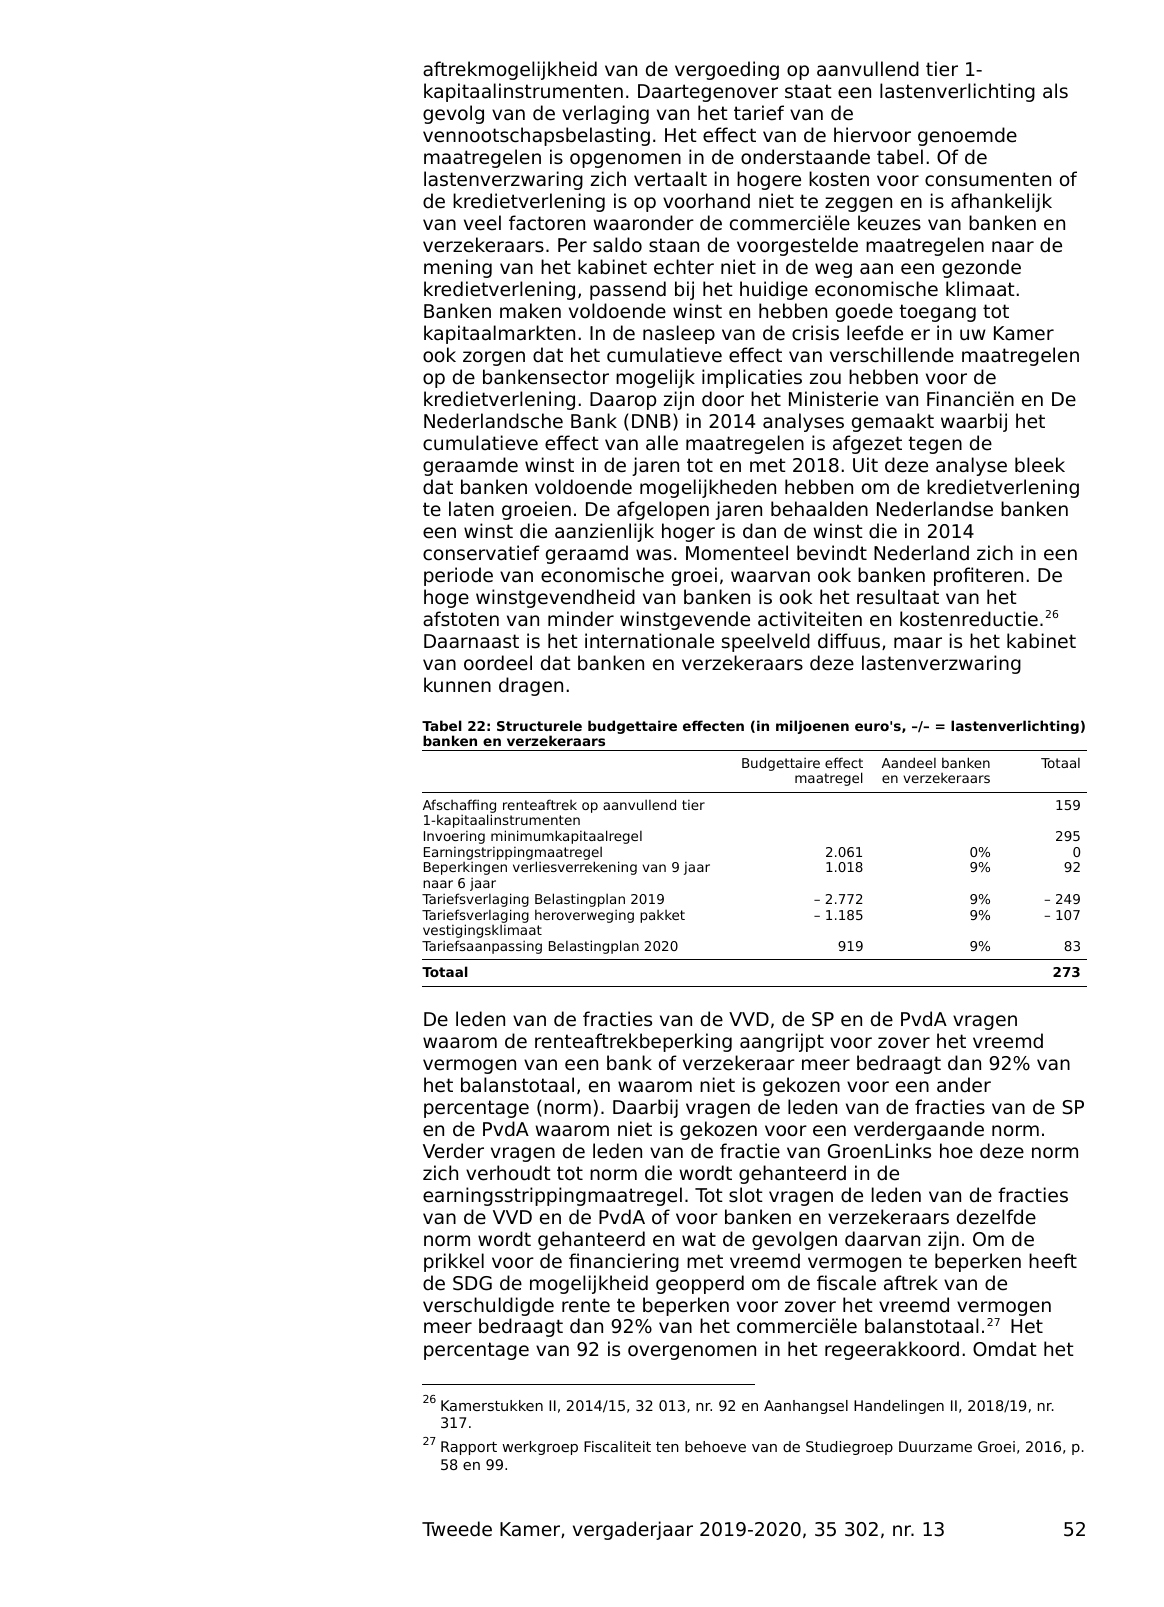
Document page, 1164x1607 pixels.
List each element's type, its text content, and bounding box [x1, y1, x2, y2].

table_cell – 1.185 [722, 908, 869, 939]
table_cell 273 [997, 960, 1087, 986]
table_cell Tariefsaanpassing Belastingplan 2020 [422, 939, 722, 959]
table_cell 1.018 [722, 860, 869, 892]
table_cell Budgettaire effect maatregel [717, 751, 869, 792]
table_cell 159 [997, 793, 1087, 829]
table_cell 9% [869, 892, 997, 907]
table_cell 0 [997, 845, 1087, 860]
table_cell [422, 751, 717, 792]
table_cell Invoering minimumkapitaalregel [422, 829, 722, 844]
text Kamerstukken II, 2014/15, 32 013, nr. 92 en Aanhangsel Handelingen II, 2018/19, nr. 317. [422, 1393, 1087, 1432]
table_cell 9% [869, 908, 997, 939]
table_cell 92 [997, 860, 1087, 892]
table_cell 0% [869, 845, 997, 860]
table_cell 9% [869, 860, 997, 892]
table_header Tabel 22: Structurele budgettaire effecten (in miljoenen euro's, –/– = lastenverlichting) banken en verzekeraars [422, 718, 1087, 750]
table_cell 919 [722, 939, 869, 959]
text aftrekmogelijkheid van de vergoeding op aanvullend tier 1-kapitaalinstrumenten. Daartegenover staat een lastenverlichting als gevolg van de verlaging van het tarief van de vennootschapsbelasting. Het effect van de hiervoor genoemde maatregelen is opgenomen in de onderstaande tabel. Of de lastenverzwaring zich vertaalt in hogere kosten voor consumenten of de kredietverlening is op voorhand niet te zeggen en is afhankelijk van veel factoren waaronder de commerciële keuzes van banken en verzekeraars. Per saldo staan de voorgestelde maatregelen naar de mening van het kabinet echter niet in de weg aan een gezonde kredietverlening, passend bij het huidige economische klimaat. Banken maken voldoende winst en hebben goede toegang tot kapitaalmarkten. In de nasleep van de crisis leefde er in uw Kamer ook zorgen dat het cumulatieve effect van verschillende maatregelen op de bankensector mogelijk implicaties zou hebben voor de kredietverlening. Daarop zijn door het Ministerie van Financiën en De Nederlandsche Bank (DNB) in 2014 analyses gemaakt waarbij het cumulatieve effect van alle maatregelen is afgezet tegen de geraamde winst in de jaren tot en met 2018. Uit deze analyse bleek dat banken voldoende mogelijkheden hebben om de kredietverlening te laten groeien. De afgelopen jaren behaalden Nederlandse banken een winst die aanzienlijk hoger is dan de winst die in 2014 conservatief geraamd was. Momenteel bevindt Nederland zich in een periode van economische groei, waarvan ook banken profiteren. De hoge winstgevendheid van banken is ook het resultaat van het afstoten van minder winstgevende activiteiten en kostenreductie. Daarnaast is het internationale speelveld diffuus, maar is het kabinet van oordeel dat banken en verzekeraars deze lastenverzwaring kunnen dragen. [422, 59, 1087, 696]
table_cell 83 [997, 939, 1087, 959]
table_cell [722, 829, 869, 844]
table_cell [869, 960, 997, 986]
table_cell Tariefsverlaging Belastingplan 2019 [422, 892, 722, 907]
table_cell – 249 [997, 892, 1087, 907]
table_cell Totaal [997, 751, 1087, 792]
table_cell Aandeel banken en verzekeraars [869, 751, 997, 792]
table_cell 2.061 [722, 845, 869, 860]
text De leden van de fracties van de VVD, de SP en de PvdA vragen waarom de renteaftrekbeperking aangrijpt voor zover het vreemd vermogen van een bank of verzekeraar meer bedraagt dan 92% van het balanstotaal, en waarom niet is gekozen voor een ander percentage (norm). Daarbij vragen de leden van de fracties van de SP en de PvdA waarom niet is gekozen voor een verdergaande norm. Verder vragen de leden van de fractie van GroenLinks hoe deze norm zich verhoudt tot norm die wordt gehanteerd in de earningsstrippingmaatregel. Tot slot vragen de leden van de fracties van de VVD en de PvdA of voor banken en verzekeraars dezelfde norm wordt gehanteerd en wat de gevolgen daarvan zijn. Om de prikkel voor de financiering met vreemd vermogen te beperken heeft de SDG de mogelijkheid geopperd om de fiscale aftrek van de verschuldigde rente te beperken voor zover het vreemd vermogen meer bedraagt dan 92% van het commerciële balanstotaal. Het percentage van 92 is overgenomen in het regeerakkoord. Omdat het [422, 1009, 1087, 1360]
table_cell Tariefsverlaging heroverweging pakket vestigingsklimaat [422, 908, 722, 939]
table_cell 9% [869, 939, 997, 959]
table_cell [722, 960, 869, 986]
table_cell [722, 793, 869, 829]
table_cell – 2.772 [722, 892, 869, 907]
table_cell Earningstrippingmaatregel [422, 845, 722, 860]
table_cell – 107 [997, 908, 1087, 939]
table_cell [869, 793, 997, 829]
text Rapport werkgroep Fiscaliteit ten behoeve van de Studiegroep Duurzame Groei, 2016, p. 58 en 99. [422, 1435, 1087, 1474]
table_cell Beperkingen verliesverrekening van 9 jaar naar 6 jaar [422, 860, 722, 892]
table_cell [869, 829, 997, 844]
table_cell 295 [997, 829, 1087, 844]
table_cell Afschaffing renteaftrek op aanvullend tier 1-kapitaalinstrumenten [422, 793, 722, 829]
table_cell Totaal [422, 960, 722, 986]
